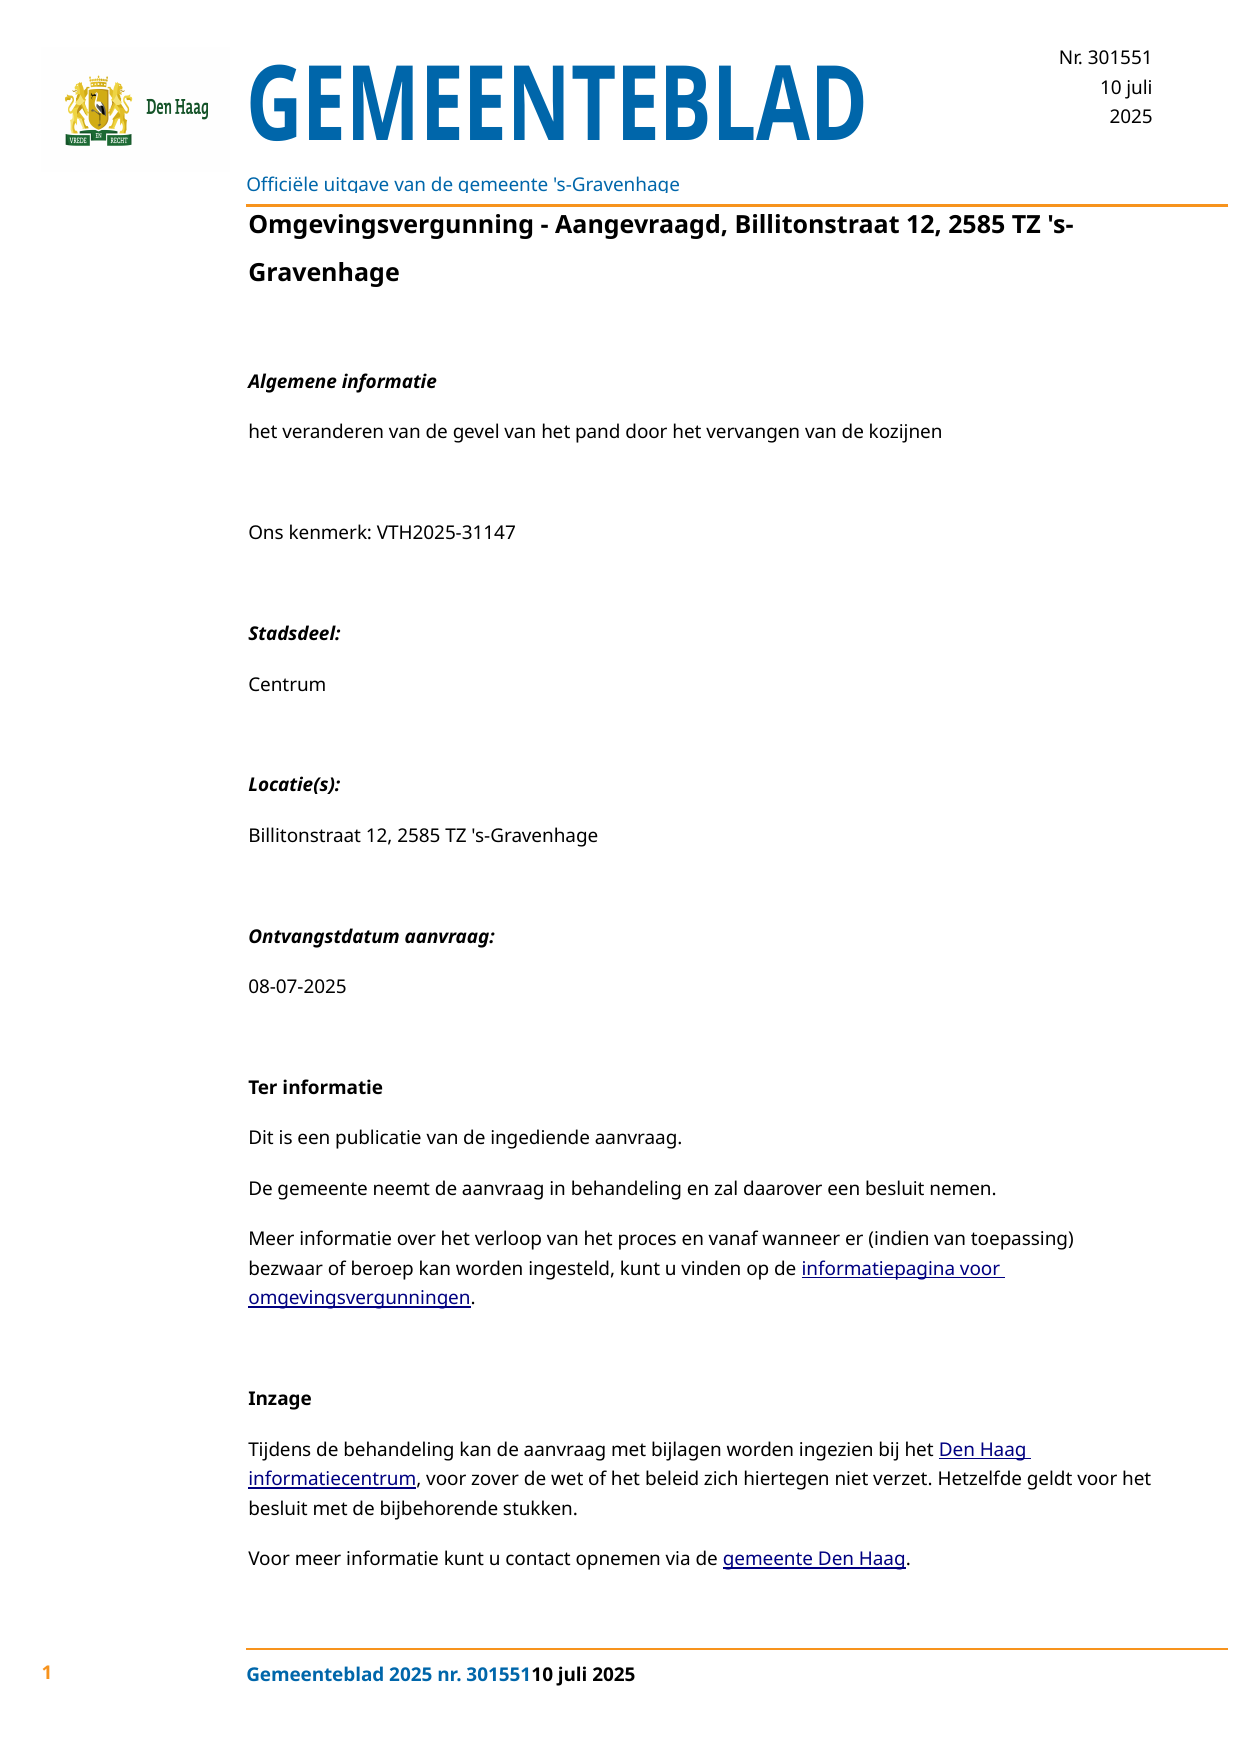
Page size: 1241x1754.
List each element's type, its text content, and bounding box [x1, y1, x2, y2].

text Tijdens de behandeling kan de aanvraag met bijlagen worden ingezien bij het Den Haag informatiecentrum, voor zover de wet of het beleid zich hiertegen niet verzet. Hetzelfde geldt voor het besluit met de bijbehorende stukken. [248, 1436, 1152, 1521]
text Voor meer informatie kunt u contact opnemen via de gemeente Den Haag. [248, 1545, 1152, 1571]
text Stadsdeel: [248, 620, 1152, 646]
text Ontvangstdatum aanvraag: [248, 923, 1152, 949]
picture [41, 47, 231, 172]
text 08-07-2025 [248, 973, 1152, 999]
text Ons kenmerk: VTH2025-31147 [248, 519, 1152, 545]
text het veranderen van de gevel van het pand door het vervangen van de kozijnen [248, 419, 1152, 444]
text Billitonstraat 12, 2585 TZ 's-Gravenhage [248, 822, 1152, 848]
text Ter informatie [248, 1074, 1152, 1100]
text Meer informatie over het verloop van het proces en vanaf wanneer er (indien van toepassing) bezwaar of beroep kan worden ingesteld, kunt u vinden op de informatiepagina voor omgevingsvergunningen. [248, 1225, 1152, 1310]
text De gemeente neemt de aanvraag in behandeling en zal daarover een besluit nemen. [248, 1175, 1152, 1201]
text Locatie(s): [248, 772, 1152, 797]
text Algemene informatie [248, 368, 1152, 394]
text Inzage [248, 1385, 1152, 1411]
text Dit is een publicatie van de ingediende aanvraag. [248, 1124, 1152, 1150]
text Omgevingsvergunning - Aangevraagd, Billitonstraat 12, 2585 TZ 's-Gravenhage [248, 207, 1152, 288]
text Centrum [248, 671, 1152, 697]
